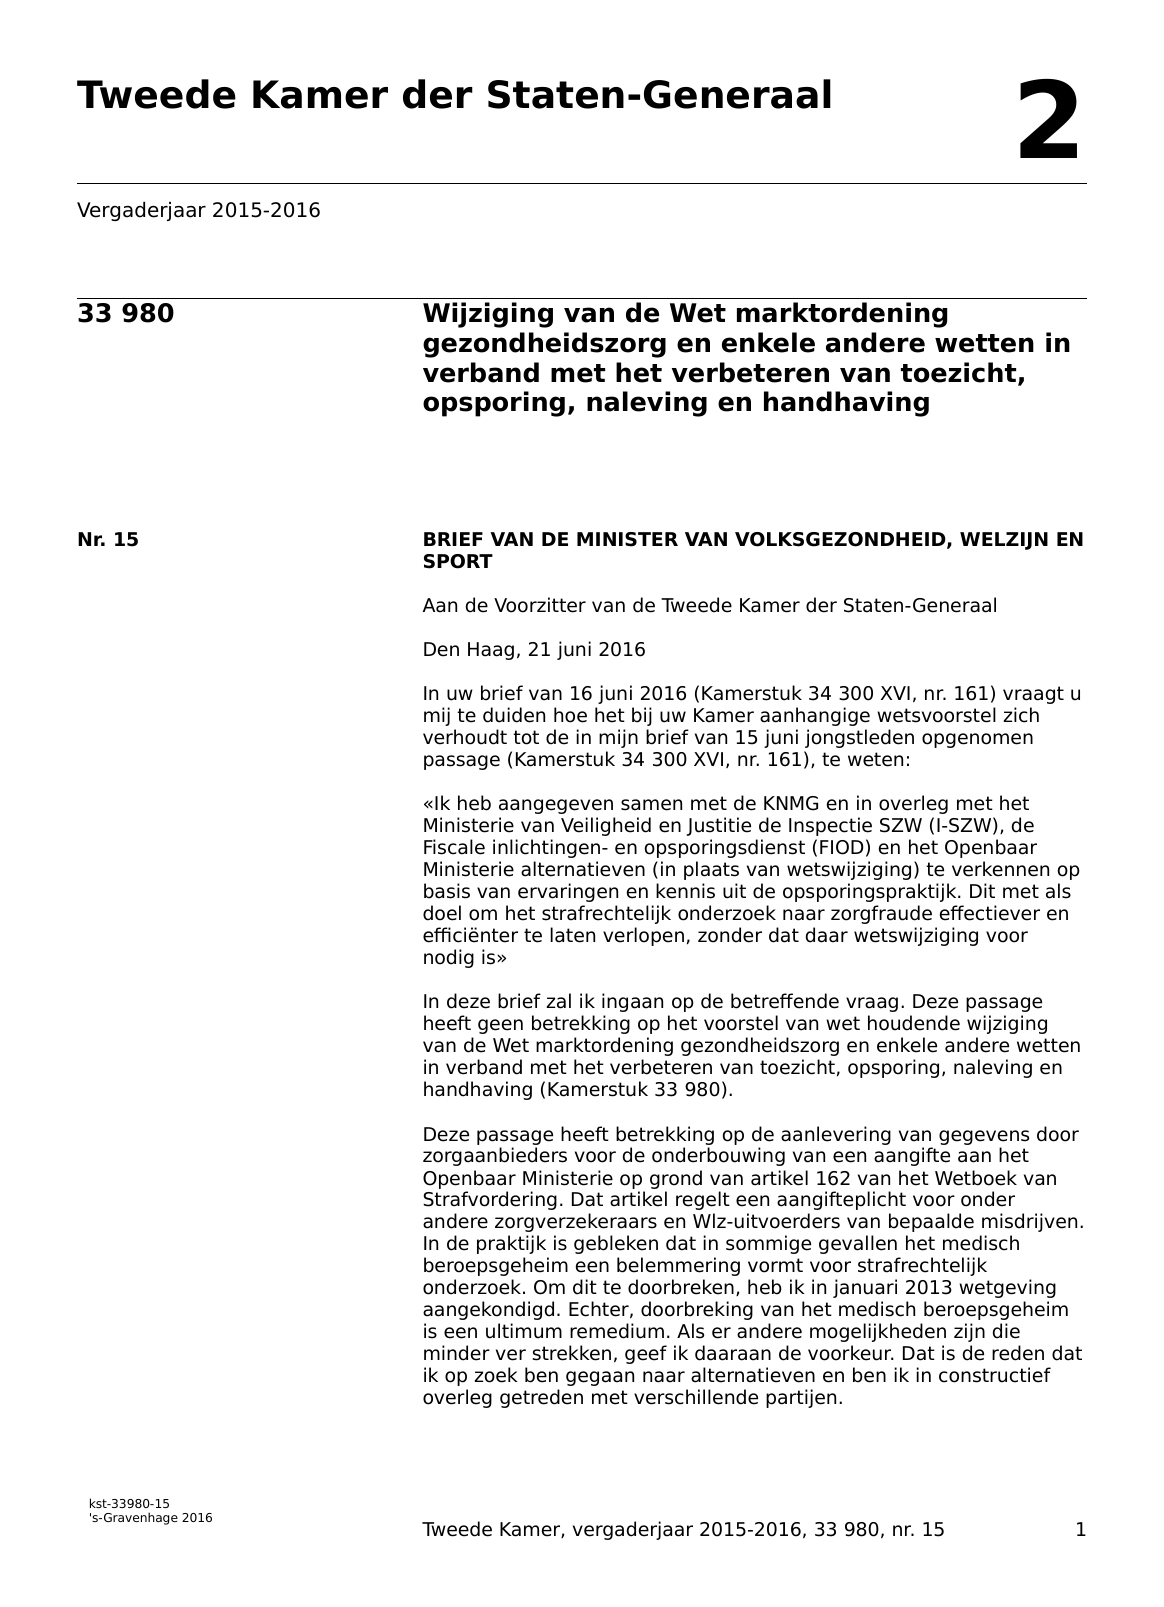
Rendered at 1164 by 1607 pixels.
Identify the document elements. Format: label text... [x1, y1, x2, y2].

text Aan de Voorzitter van de Tweede Kamer der Staten-Generaal [422, 595, 1087, 617]
text Den Haag, 21 juni 2016 [422, 639, 1087, 661]
text Deze passage heeft betrekking op de aanlevering van gegevens door zorgaanbieders voor de onderbouwing van een aangifte aan het Openbaar Ministerie op grond van artikel 162 van het Wetboek van Strafvordering. Dat artikel regelt een aangifteplicht voor onder andere zorgverzekeraars en Wlz-uitvoerders van bepaalde misdrijven. In de praktijk is gebleken dat in sommige gevallen het medisch beroepsgeheim een belemmering vormt voor strafrechtelijk onderzoek. Om dit te doorbreken, heb ik in januari 2013 wetgeving aangekondigd. Echter, doorbreking van het medisch beroepsgeheim is een ultimum remedium. Als er andere mogelijkheden zijn die minder ver strekken, geef ik daaraan de voorkeur. Dat is de reden dat ik op zoek ben gegaan naar alternatieven en ben ik in constructief overleg getreden met verschillende partijen. [422, 1123, 1087, 1409]
table_header Tweede Kamer der Staten-Generaal [77, 59, 886, 183]
text kst-33980-15 [88, 1497, 323, 1511]
subtitle Nr. 15 BRIEF VAN DE MINISTER VAN VOLKSGEZONDHEID, WELZIJN EN SPORT [77, 529, 1087, 573]
text 's-Gravenhage 2016 [88, 1511, 323, 1525]
table_header 2 [886, 59, 1087, 183]
text In uw brief van 16 juni 2016 (Kamerstuk 34 300 XVI, nr. 161) vraagt u mij te duiden hoe het bij uw Kamer aanhangige wetsvoorstel zich verhoudt tot de in mijn brief van 15 juni jongstleden opgenomen passage (Kamerstuk 34 300 XVI, nr. 161), te weten: [422, 683, 1087, 771]
table_cell Vergaderjaar 2015-2016 [77, 184, 1087, 298]
text «Ik heb aangegeven samen met de KNMG en in overleg met het Ministerie van Veiligheid en Justitie de Inspectie SZW (I-SZW), de Fiscale inlichtingen- en opsporingsdienst (FIOD) en het Openbaar Ministerie alternatieven (in plaats van wetswijziging) te verkennen op basis van ervaringen en kennis uit de opsporingspraktijk. Dit met als doel om het strafrechtelijk onderzoek naar zorgfraude effectiever en efficiënter te laten verlopen, zonder dat daar wetswijziging voor nodig is» [422, 793, 1087, 969]
text In deze brief zal ik ingaan op de betreffende vraag. Deze passage heeft geen betrekking op het voorstel van wet houdende wijziging van de Wet marktordening gezondheidszorg en enkele andere wetten in verband met het verbeteren van toezicht, opsporing, naleving en handhaving (Kamerstuk 33 980). [422, 991, 1087, 1101]
subtitle 33 980 Wijziging van de Wet marktordening gezondheidszorg en enkele andere wetten in verband met het verbeteren van toezicht, opsporing, naleving en handhaving [77, 299, 1087, 418]
